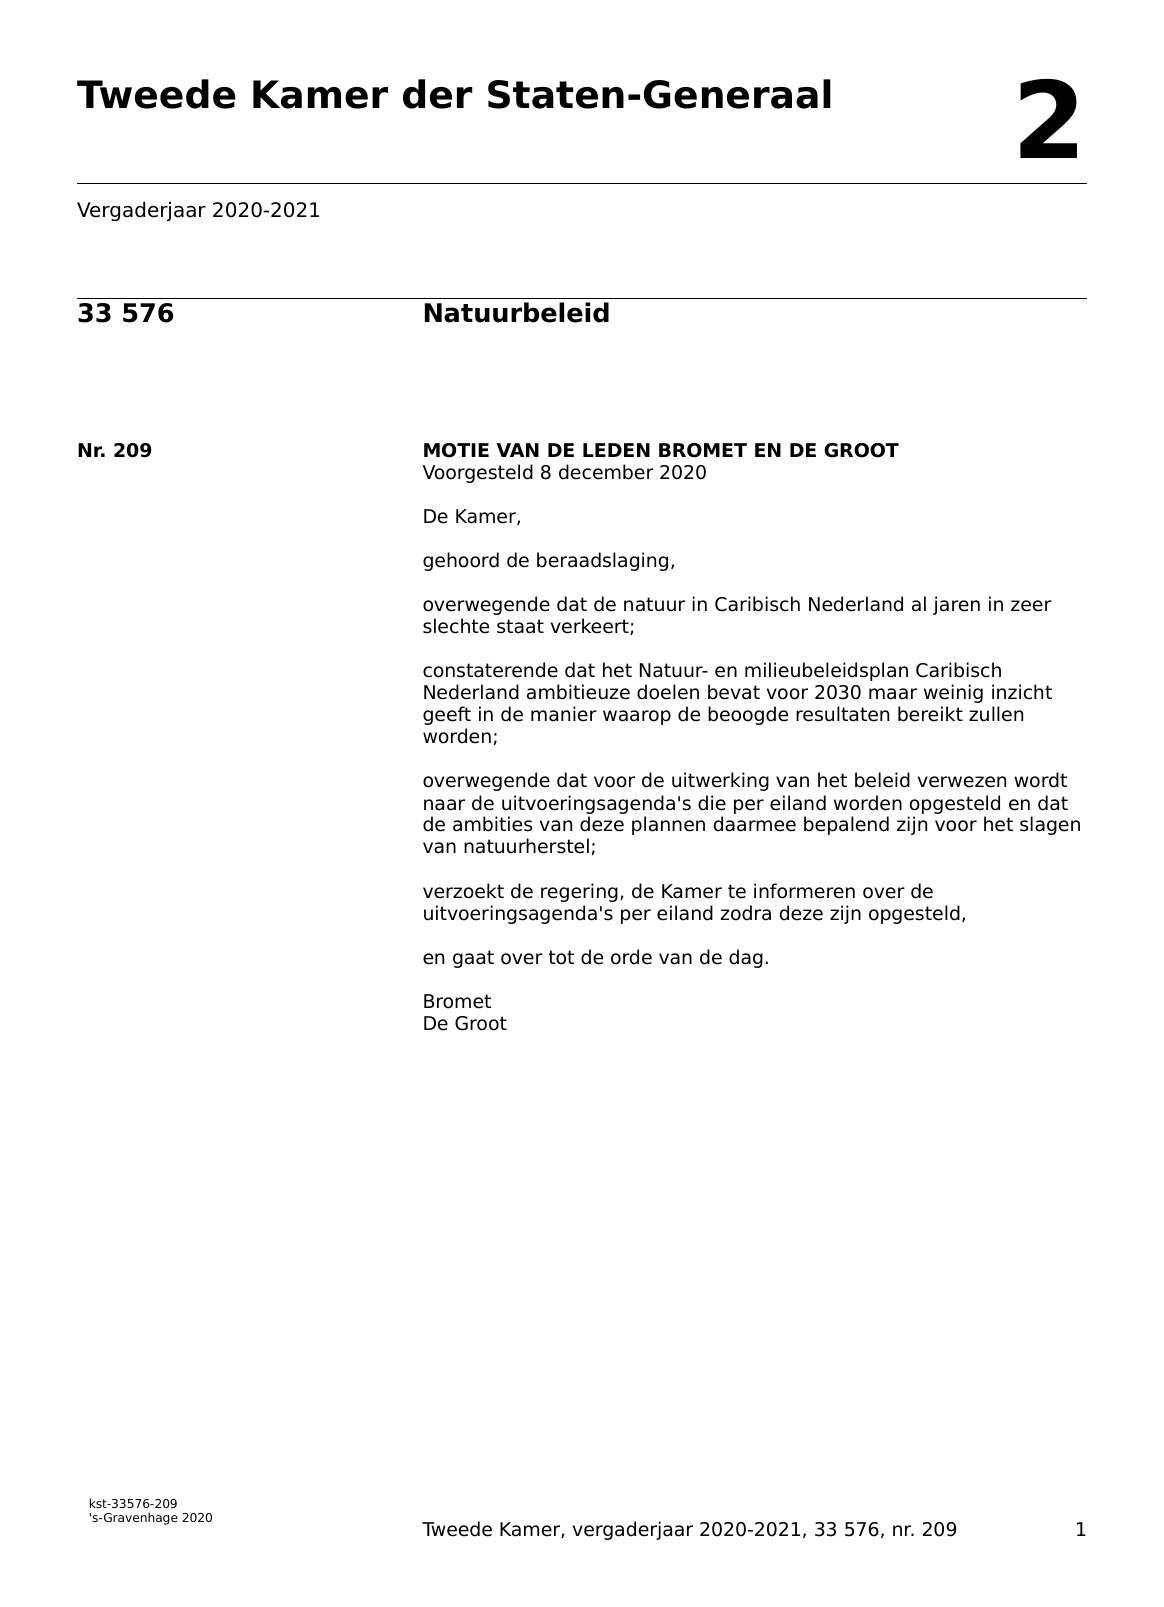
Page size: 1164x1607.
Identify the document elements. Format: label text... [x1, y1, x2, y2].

text gehoord de beraadslaging, [422, 550, 1087, 572]
text en gaat over tot de orde van de dag. [422, 947, 1087, 969]
text overwegende dat voor de uitwerking van het beleid verwezen wordt naar de uitvoeringsagenda's die per eiland worden opgesteld en dat de ambities van deze plannen daarmee bepalend zijn voor het slagen van natuurherstel; [422, 770, 1087, 858]
table_header 2 [886, 59, 1087, 183]
text De Groot [422, 1013, 1087, 1035]
text kst-33576-209 [88, 1497, 323, 1511]
text Bromet [422, 991, 1087, 1013]
subtitle 33 576 Natuurbeleid [77, 299, 1087, 329]
text Voorgesteld 8 december 2020 [422, 462, 1087, 484]
table_cell Vergaderjaar 2020-2021 [77, 184, 1087, 298]
text 's-Gravenhage 2020 [88, 1511, 323, 1525]
subtitle Nr. 209 MOTIE VAN DE LEDEN BROMET EN DE GROOT [77, 440, 1087, 462]
table_header Tweede Kamer der Staten-Generaal [77, 59, 886, 183]
text constaterende dat het Natuur- en milieubeleidsplan Caribisch Nederland ambitieuze doelen bevat voor 2030 maar weinig inzicht geeft in de manier waarop de beoogde resultaten bereikt zullen worden; [422, 660, 1087, 748]
text verzoekt de regering, de Kamer te informeren over de uitvoeringsagenda's per eiland zodra deze zijn opgesteld, [422, 881, 1087, 924]
text overwegende dat de natuur in Caribisch Nederland al jaren in zeer slechte staat verkeert; [422, 594, 1087, 638]
text De Kamer, [422, 506, 1087, 528]
